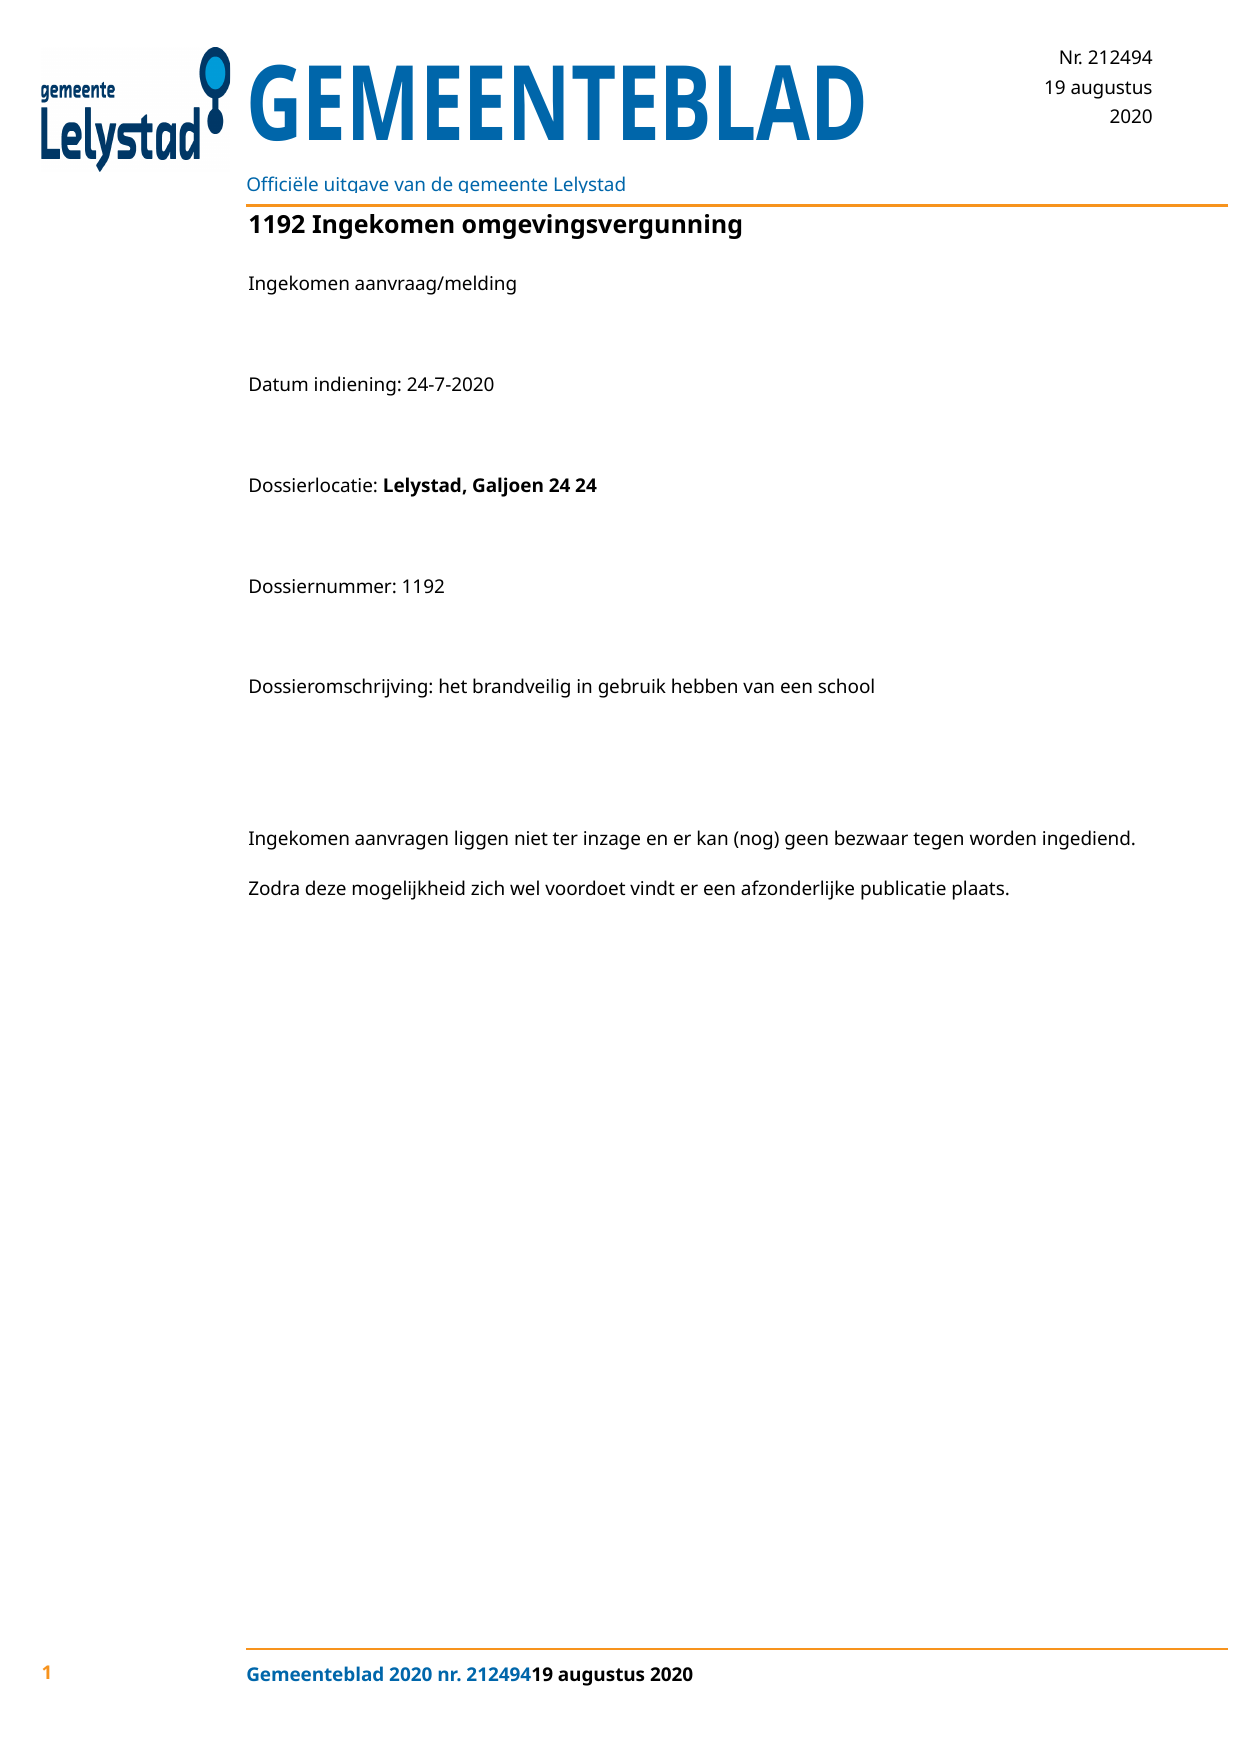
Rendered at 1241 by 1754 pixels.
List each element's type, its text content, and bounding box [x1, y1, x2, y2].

text 1192 Ingekomen omgevingsvergunning [248, 207, 1152, 241]
text Ingekomen aanvraag/melding [248, 270, 1152, 296]
text Datum indiening: 24-7-2020 [248, 371, 1152, 397]
text Ingekomen aanvragen liggen niet ter inzage en er kan (nog) geen bezwaar tegen worden ingediend. [248, 825, 1152, 851]
text Dossieromschrijving: het brandveilig in gebruik hebben van een school [248, 674, 1152, 699]
text Dossiernummer: 1192 [248, 573, 1152, 598]
picture [41, 47, 231, 172]
text Zodra deze mogelijkheid zich wel voordoet vindt er een afzonderlijke publicatie plaats. [248, 875, 1152, 901]
text Dossierlocatie: Lelystad, Galjoen 24 24 [248, 472, 1152, 498]
